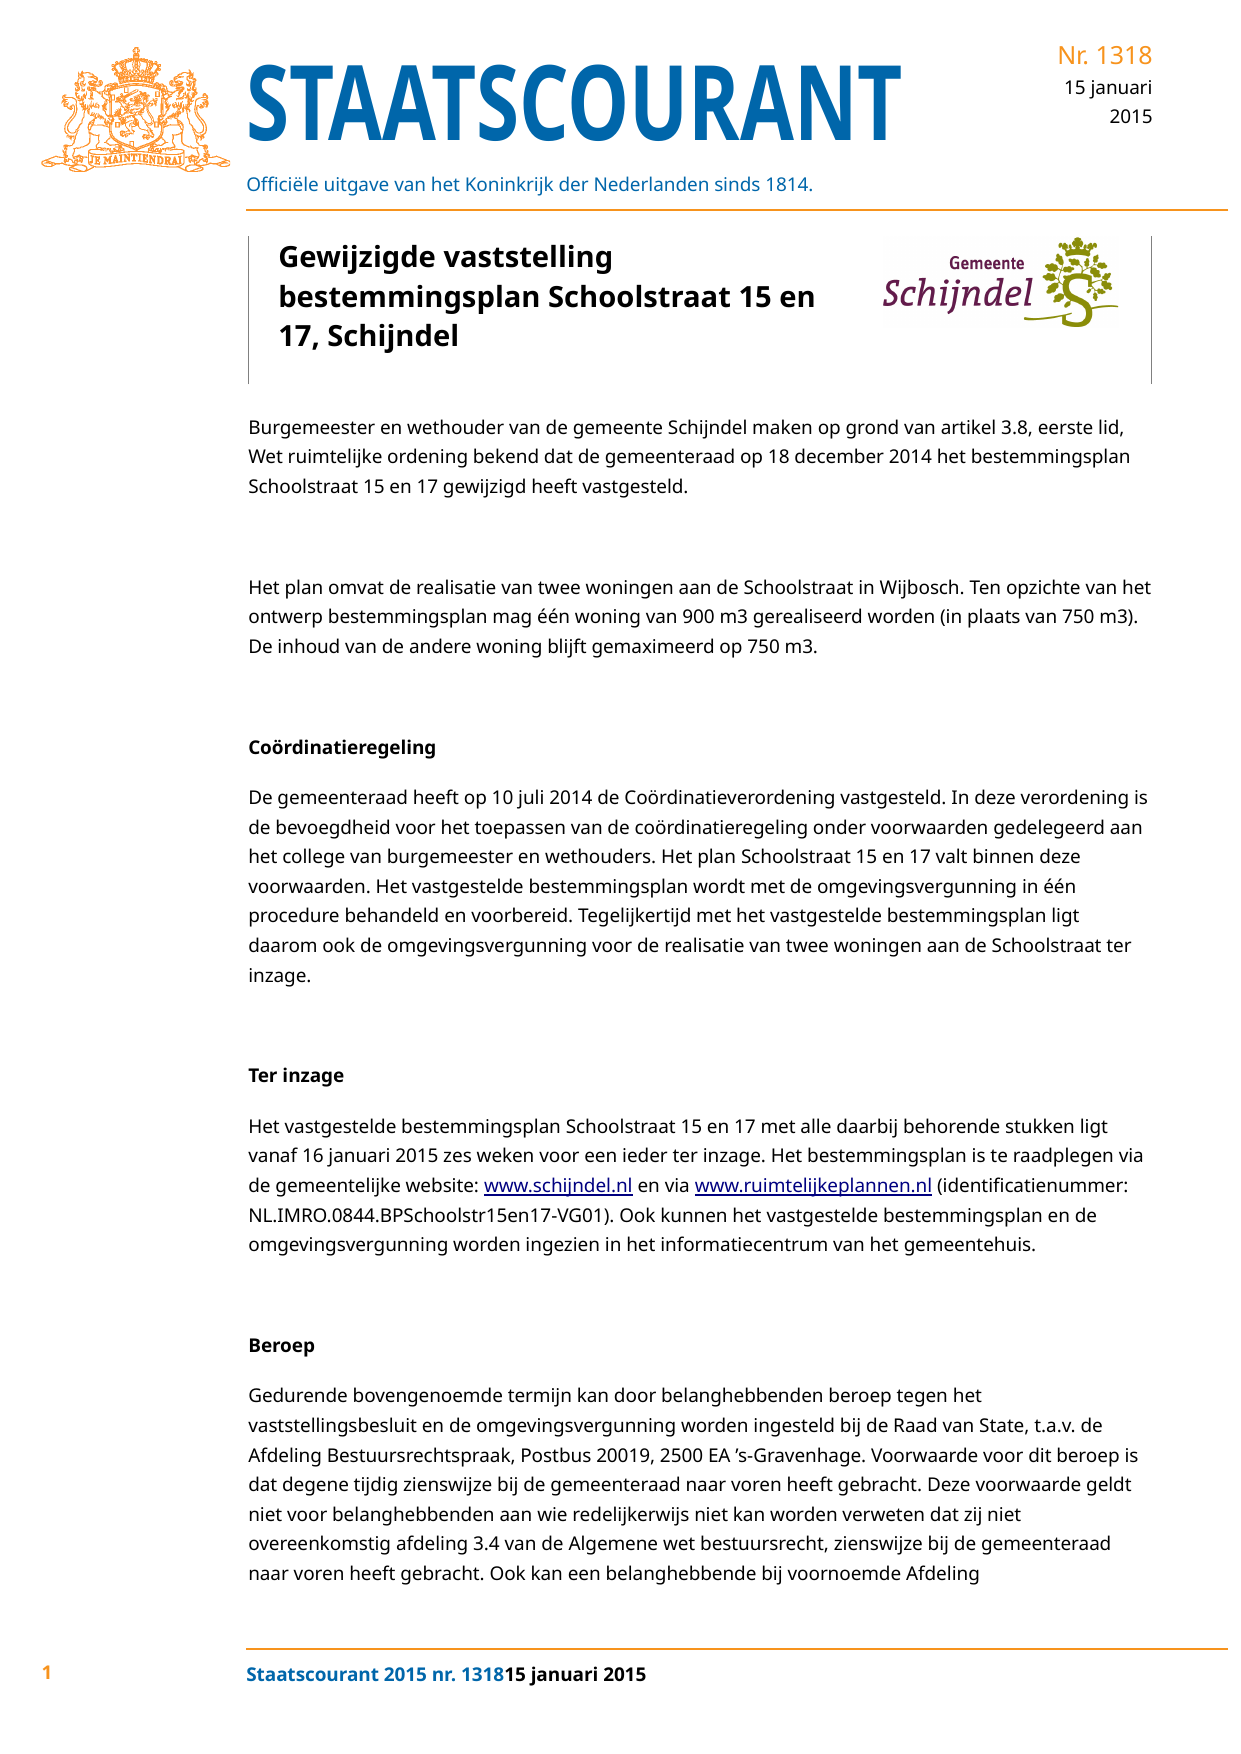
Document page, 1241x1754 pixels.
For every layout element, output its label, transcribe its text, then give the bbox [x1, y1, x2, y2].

text Het vastgestelde bestemmingsplan Schoolstraat 15 en 17 met alle daarbij behorende stukken ligt vanaf 16 januari 2015 zes weken voor een ieder ter inzage. Het bestemmingsplan is te raadplegen via de gemeentelijke website: www.schijndel.nl en via www.ruimtelijkeplannen.nl (identificatienummer: NL.IMRO.0844.BPSchoolstr15en17-VG01). Ook kunnen het vastgestelde bestemmingsplan en de omgevingsvergunning worden ingezien in het informatiecentrum van het gemeentehuis. [248, 1113, 1152, 1257]
table_header Gewijzigde vaststelling bestemmingsplan Schoolstraat 15 en 17, Schijndel [249, 236, 850, 384]
text Beroep [248, 1332, 1152, 1358]
text De gemeenteraad heeft op 10 juli 2014 de Coördinatieverordening vastgesteld. In deze verordening is de bevoegdheid voor het toepassen van de coördinatieregeling onder voorwaarden gedelegeerd aan het college van burgemeester en wethouders. Het plan Schoolstraat 15 en 17 valt binnen deze voorwaarden. Het vastgestelde bestemmingsplan wordt met de omgevingsvergunning in één procedure behandeld en voorbereid. Tegelijkertijd met het vastgestelde bestemmingsplan ligt daarom ook de omgevingsvergunning voor de realisatie van twee woningen aan de Schoolstraat ter inzage. [248, 784, 1152, 988]
text Gedurende bovengenoemde termijn kan door belanghebbenden beroep tegen het vaststellingsbesluit en de omgevingsvergunning worden ingesteld bij de Raad van State, t.a.v. de Afdeling Bestuursrechtspraak, Postbus 20019, 2500 EA ’s-Gravenhage. Voorwaarde voor dit beroep is dat degene tijdig zienswijze bij de gemeenteraad naar voren heeft gebracht. Deze voorwaarde geldt niet voor belanghebbenden aan wie redelijkerwijs niet kan worden verweten dat zij niet overeenkomstig afdeling 3.4 van de Algemene wet bestuursrecht, zienswijze bij de gemeenteraad naar voren heeft gebracht. Ook kan een belanghebbende bij voornoemde Afdeling [248, 1383, 1152, 1586]
text Ter inzage [248, 1063, 1152, 1088]
text Burgemeester en wethouder van de gemeente Schijndel maken op grond van artikel 3.8, eerste lid, Wet ruimtelijke ordening bekend dat de gemeenteraad op 18 december 2014 het bestemmingsplan Schoolstraat 15 en 17 gewijzigd heeft vastgesteld. [248, 414, 1152, 499]
picture [41, 47, 231, 172]
table_header [850, 236, 1151, 384]
picture [882, 236, 1119, 328]
text Coördinatieregeling [248, 734, 1152, 760]
text Het plan omvat de realisatie van twee woningen aan de Schoolstraat in Wijbosch. Ten opzichte van het ontwerp bestemmingsplan mag één woning van 900 m3 gerealiseerd worden (in plaats van 750 m3). De inhoud van de andere woning blijft gemaximeerd op 750 m3. [248, 574, 1152, 659]
